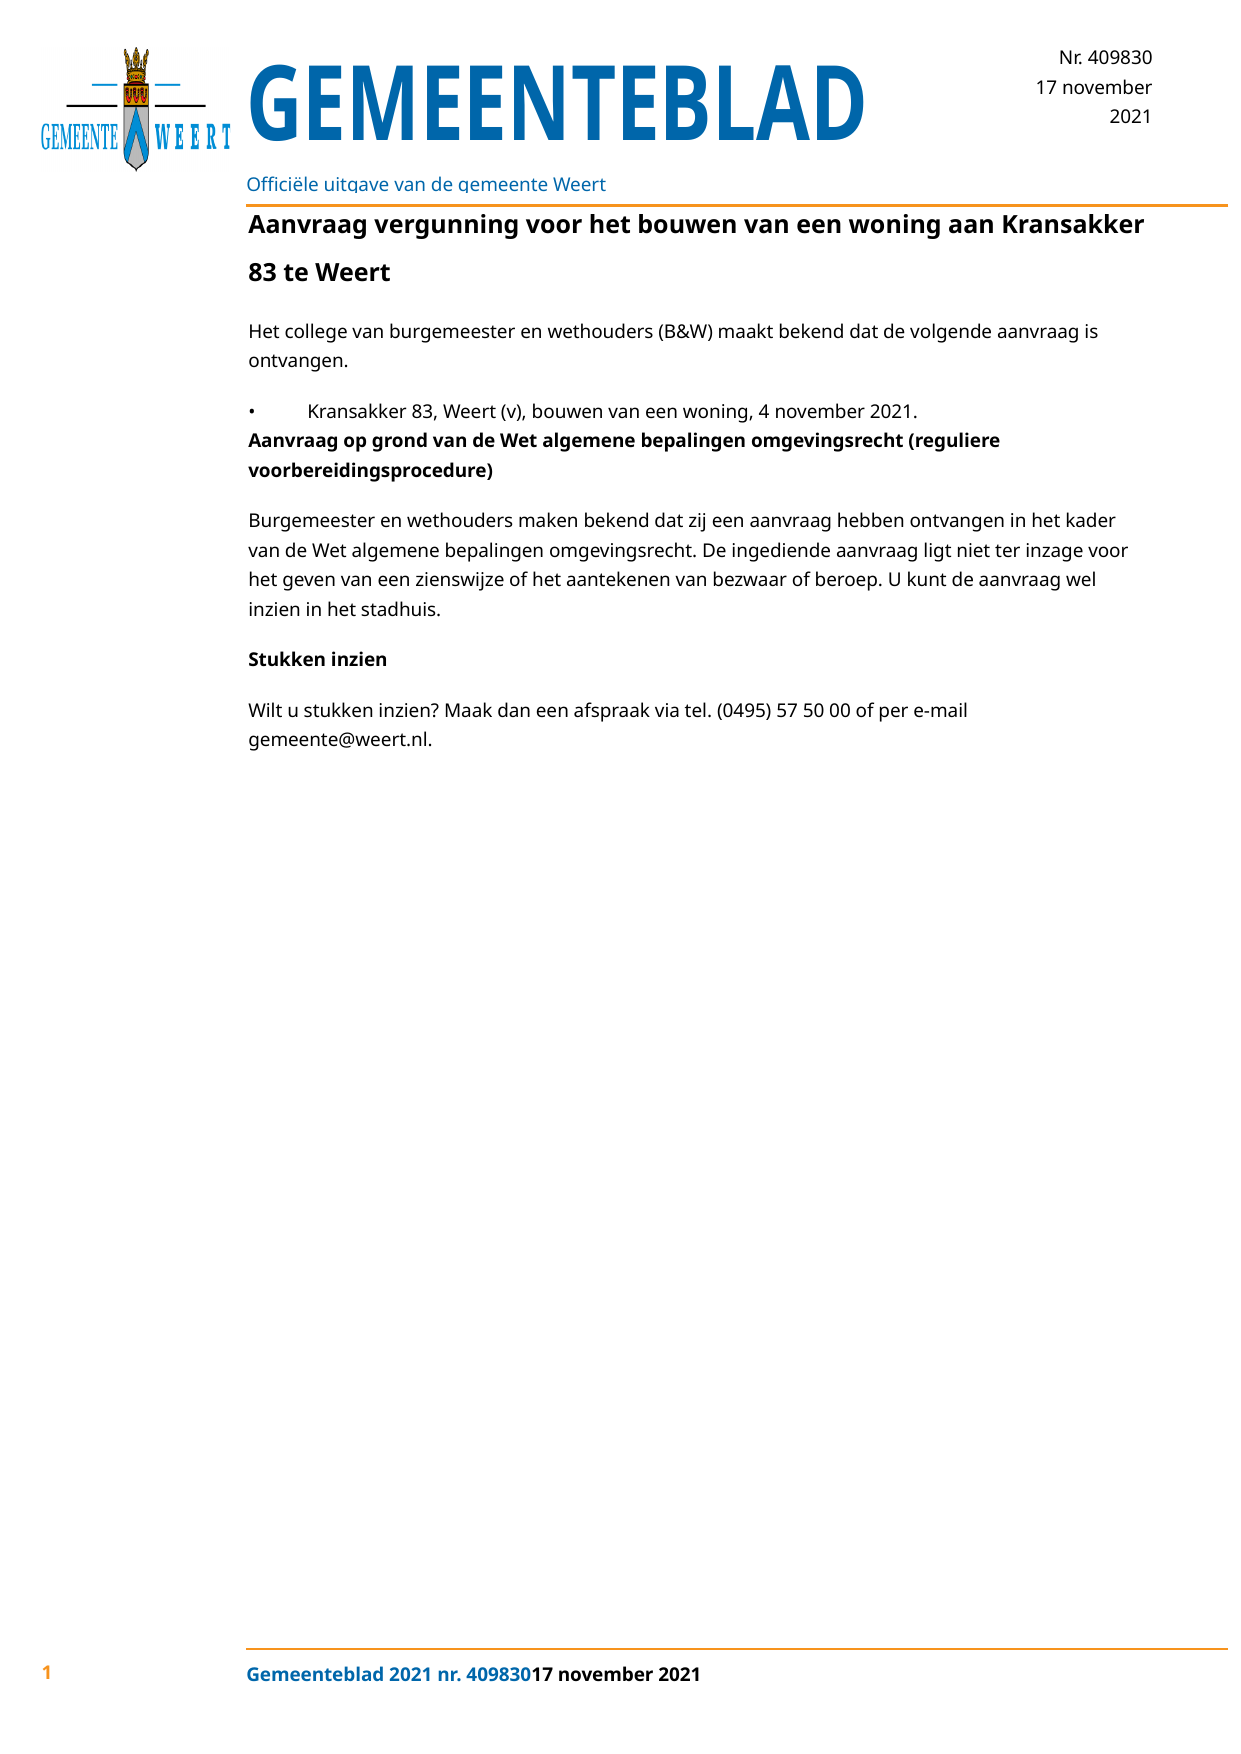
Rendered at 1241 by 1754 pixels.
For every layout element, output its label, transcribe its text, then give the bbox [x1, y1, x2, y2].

text Burgemeester en wethouders maken bekend dat zij een aanvraag hebben ontvangen in het kader van de Wet algemene bepalingen omgevingsrecht. De ingediende aanvraag ligt niet ter inzage voor het geven van een zienswijze of het aantekenen van bezwaar of beroep. U kunt de aanvraag wel inzien in het stadhuis. [248, 507, 1152, 622]
list Kransakker 83, Weert (v), bouwen van een woning, 4 november 2021. [248, 398, 1152, 424]
picture [41, 47, 231, 172]
text Aanvraag op grond van de Wet algemene bepalingen omgevingsrecht (reguliere voorbereidingsprocedure) [248, 427, 1152, 483]
text Het college van burgemeester en wethouders (B&W) maakt bekend dat de volgende aanvraag is ontvangen. [248, 318, 1152, 373]
text Stukken inzien [248, 647, 1152, 672]
text Aanvraag vergunning voor het bouwen van een woning aan Kransakker 83 te Weert [248, 207, 1152, 288]
text Wilt u stukken inzien? Maak dan een afspraak via tel. (0495) 57 50 00 of per e-mail gemeente@weert.nl. [248, 697, 1152, 752]
